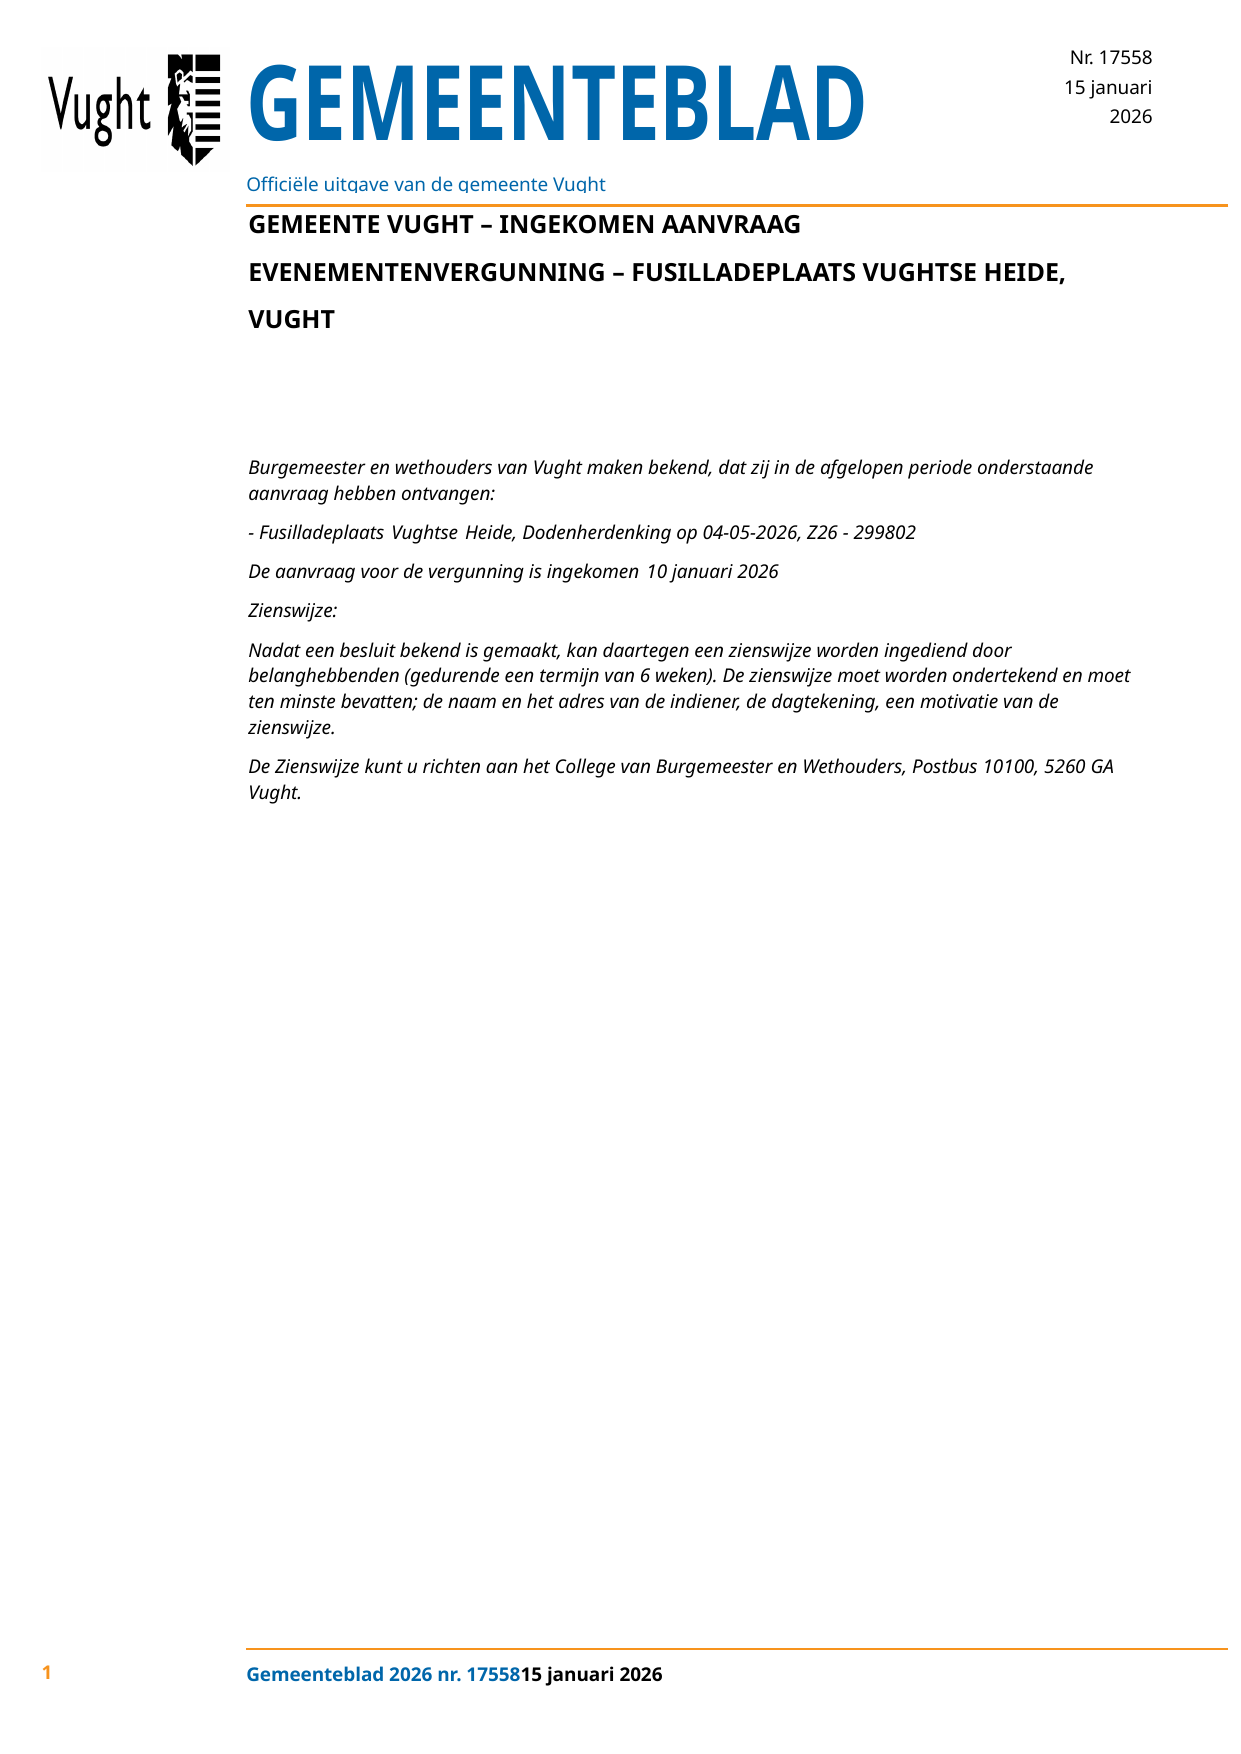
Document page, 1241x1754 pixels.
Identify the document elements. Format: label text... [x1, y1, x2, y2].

text - Fusilladeplaats Vughtse Heide, Dodenherdenking op 04-05-2026, Z26 - 299802 [248, 519, 1152, 545]
text GEMEENTE VUGHT – INGEKOMEN AANVRAAG EVENEMENTENVERGUNNING – FUSILLADEPLAATS VUGHTSE HEIDE, VUGHT [248, 207, 1152, 336]
text Burgemeester en wethouders van Vught maken bekend, dat zij in de afgelopen periode onderstaande aanvraag hebben ontvangen: [248, 454, 1152, 506]
text Zienswijze: [248, 598, 1152, 623]
picture [41, 47, 231, 172]
text De Zienswijze kunt u richten aan het College van Burgemeester en Wethouders, Postbus 10100, 5260 GA Vught. [248, 753, 1152, 805]
text Nadat een besluit bekend is gemaakt, kan daartegen een zienswijze worden ingediend door belanghebbenden (gedurende een termijn van 6 weken). De zienswijze moet worden ondertekend en moet ten minste bevatten; de naam en het adres van de indiener, de dagtekening, een motivatie van de zienswijze. [248, 637, 1152, 740]
text De aanvraag voor de vergunning is ingekomen 10 januari 2026 [248, 558, 1152, 584]
